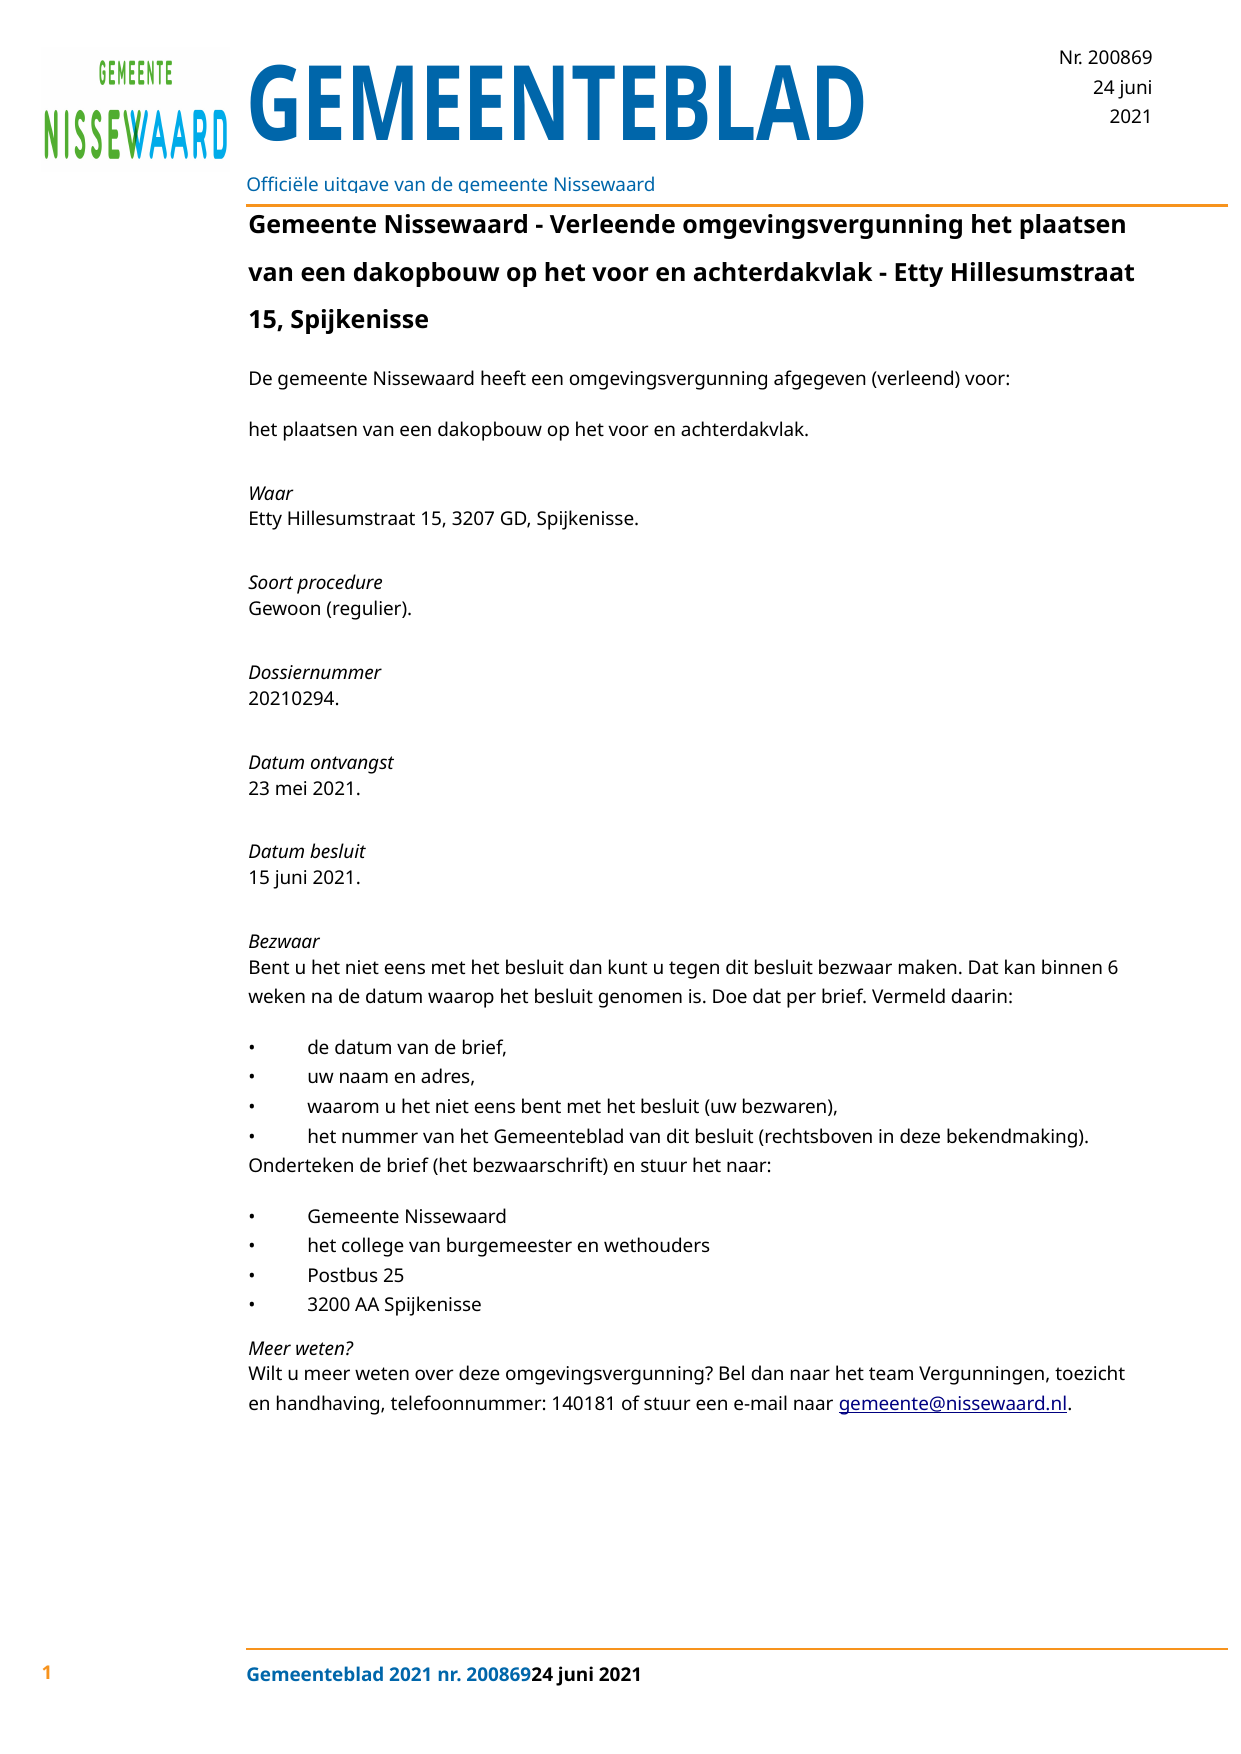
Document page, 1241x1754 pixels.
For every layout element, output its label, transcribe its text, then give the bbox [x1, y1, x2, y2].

list het college van burgemeester en wethouders [248, 1232, 1152, 1258]
text Dossiernummer [248, 659, 1152, 685]
text 15 juni 2021. [248, 864, 1152, 890]
text Datum besluit [248, 839, 1152, 864]
text Bent u het niet eens met het besluit dan kunt u tegen dit besluit bezwaar maken. Dat kan binnen 6 weken na de datum waarop het besluit genomen is. Doe dat per brief. Vermeld daarin: [248, 954, 1152, 1009]
list Postbus 25 [248, 1262, 1152, 1288]
text 20210294. [248, 685, 1152, 711]
text Bezwaar [248, 928, 1152, 954]
text Gemeente Nissewaard - Verleende omgevingsvergunning het plaatsen van een dakopbouw op het voor en achterdakvlak - Etty Hillesumstraat 15, Spijkenisse [248, 207, 1152, 336]
picture [41, 47, 231, 172]
text Datum ontvangst [248, 749, 1152, 775]
text Meer weten? [248, 1335, 1152, 1360]
text Waar [248, 480, 1152, 506]
text 23 mei 2021. [248, 775, 1152, 800]
text Etty Hillesumstraat 15, 3207 GD, Spijkenisse. [248, 506, 1152, 531]
text Wilt u meer weten over deze omgevingsvergunning? Bel dan naar het team Vergunningen, toezicht en handhaving, telefoonnummer: 140181 of stuur een e-mail naar gemeente@nissewaard.nl. [248, 1360, 1152, 1416]
text het plaatsen van een dakopbouw op het voor en achterdakvlak. [248, 416, 1152, 442]
list de datum van de brief, [248, 1034, 1152, 1060]
list waarom u het niet eens bent met het besluit (uw bezwaren), [248, 1093, 1152, 1119]
text De gemeente Nissewaard heeft een omgevingsvergunning afgegeven (verleend) voor: [248, 366, 1152, 391]
text Soort procedure [248, 569, 1152, 595]
list 3200 AA Spijkenisse [248, 1292, 1152, 1317]
text Gewoon (regulier). [248, 595, 1152, 621]
list Gemeente Nissewaard [248, 1203, 1152, 1228]
text Onderteken de brief (het bezwaarschrift) en stuur het naar: [248, 1152, 1152, 1178]
list het nummer van het Gemeenteblad van dit besluit (rechtsboven in deze bekendmaking). [248, 1123, 1152, 1148]
list uw naam en adres, [248, 1064, 1152, 1089]
